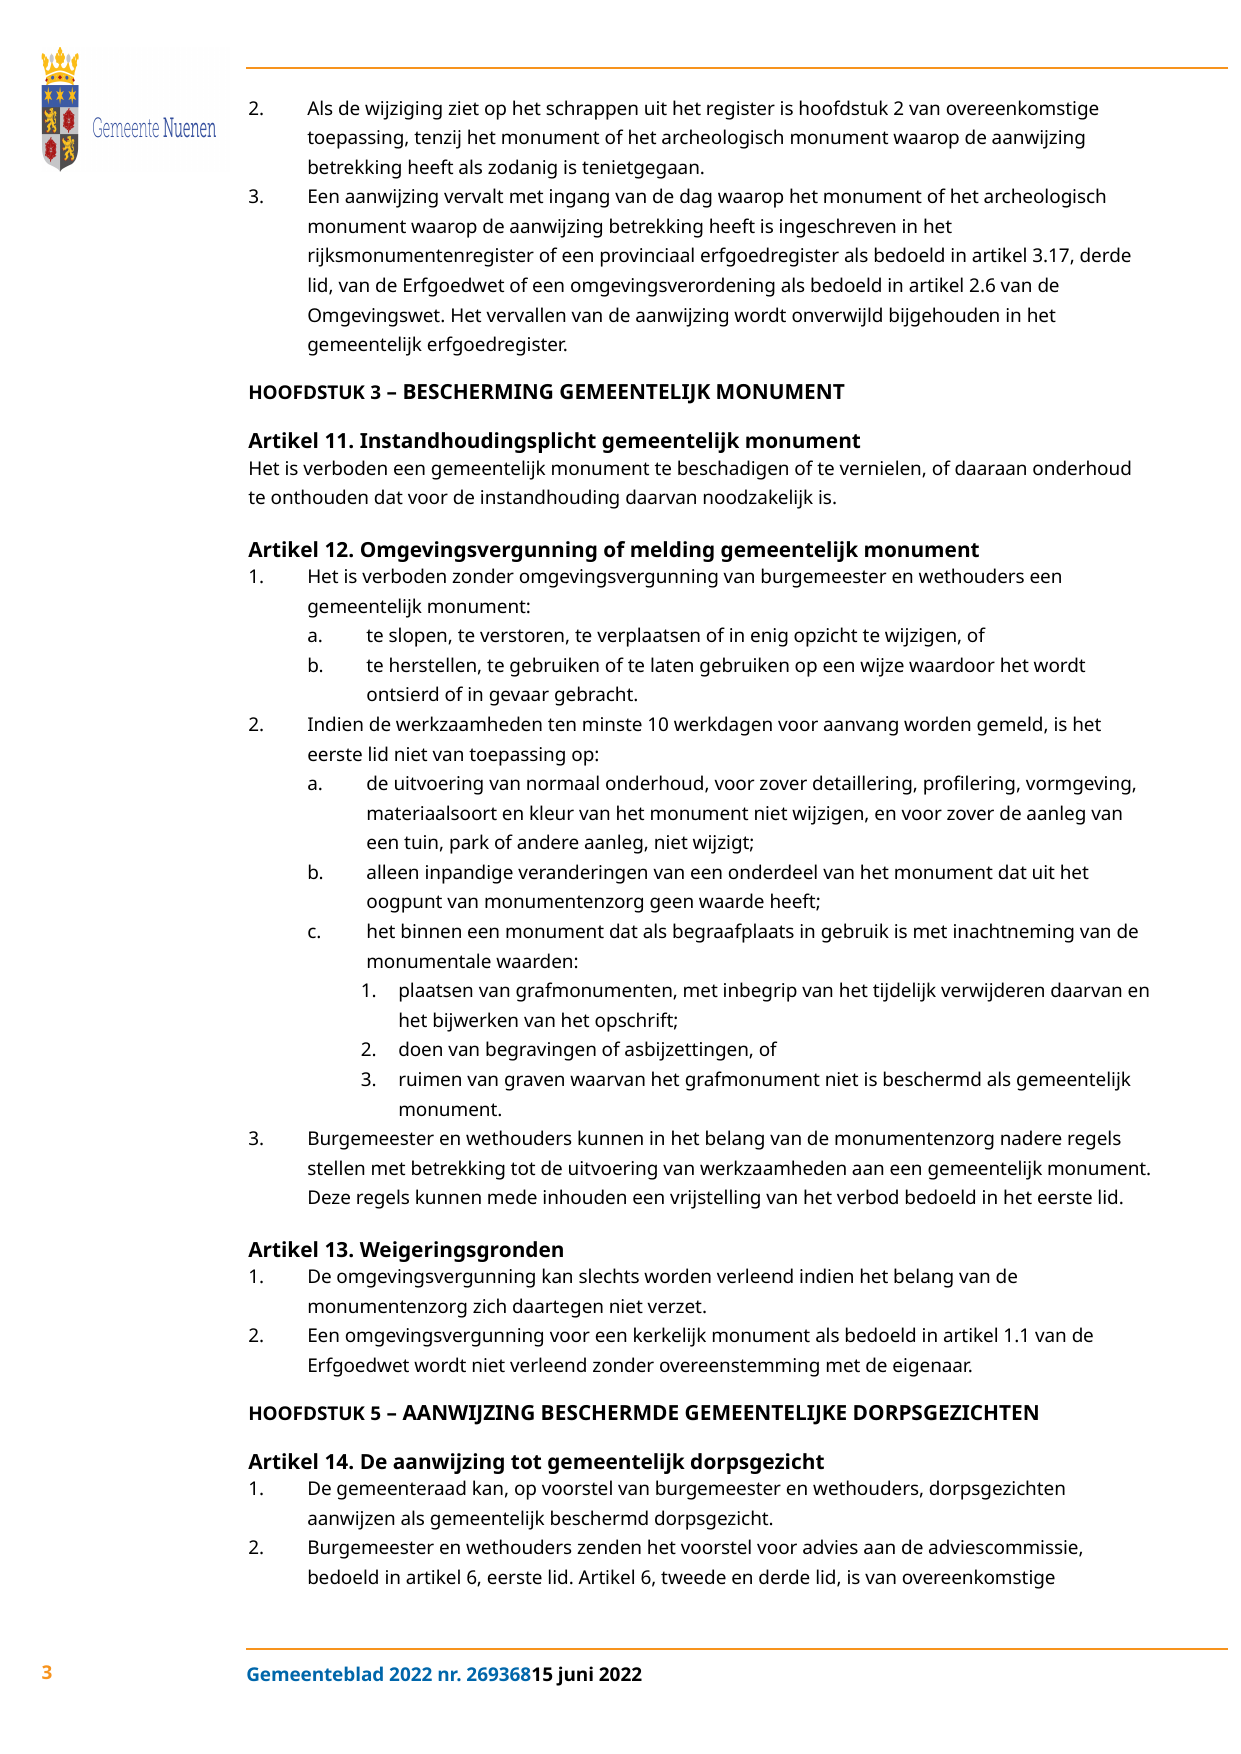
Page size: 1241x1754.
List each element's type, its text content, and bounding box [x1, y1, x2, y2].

list Indien de werkzaamheden ten minste 10 werkdagen voor aanvang worden gemeld, is het eerste lid niet van toepassing op: [248, 711, 1152, 766]
text Artikel 11. Instandhoudingsplicht gemeentelijk monument [248, 426, 1152, 455]
text Artikel 13. Weigeringsgronden [248, 1235, 1152, 1263]
list de uitvoering van normaal onderhoud, voor zover detaillering, profilering, vormgeving, materiaalsoort en kleur van het monument niet wijzigen, en voor zover de aanleg van een tuin, park of andere aanleg, niet wijzigt; [307, 770, 1152, 855]
list Een omgevingsvergunning voor een kerkelijk monument als bedoeld in artikel 1.1 van de Erfgoedwet wordt niet verleend zonder overeenstemming met de eigenaar. [248, 1322, 1152, 1378]
text HOOFDSTUK 3 – BESCHERMING GEMEENTELIJK MONUMENT [248, 377, 1152, 406]
picture [41, 47, 231, 172]
text HOOFDSTUK 5 – AANWIJZING BESCHERMDE GEMEENTELIJKE DORPSGEZICHTEN [248, 1398, 1152, 1426]
list doen van begravingen of asbijzettingen, of [361, 1037, 1152, 1062]
list Een aanwijzing vervalt met ingang van de dag waarop het monument of het archeologisch monument waarop de aanwijzing betrekking heeft is ingeschreven in het rijksmonumentenregister of een provinciaal erfgoedregister als bedoeld in artikel 3.17, derde lid, van de Erfgoedwet of een omgevingsverordening als bedoeld in artikel 2.6 van de Omgevingswet. Het vervallen van de aanwijzing wordt onverwijld bijgehouden in het gemeentelijk erfgoedregister. [248, 183, 1152, 357]
text Artikel 14. De aanwijzing tot gemeentelijk dorpsgezicht [248, 1447, 1152, 1475]
text Artikel 12. Omgevingsvergunning of melding gemeentelijk monument [248, 535, 1152, 563]
list De omgevingsvergunning kan slechts worden verleend indien het belang van de monumentenzorg zich daartegen niet verzet. [248, 1263, 1152, 1319]
list ruimen van graven waarvan het grafmonument niet is beschermd als gemeentelijk monument. [361, 1066, 1152, 1121]
list Het is verboden zonder omgevingsvergunning van burgemeester en wethouders een gemeentelijk monument: [248, 563, 1152, 618]
list te herstellen, te gebruiken of te laten gebruiken op een wijze waardoor het wordt ontsierd of in gevaar gebracht. [307, 652, 1152, 707]
text Het is verboden een gemeentelijk monument te beschadigen of te vernielen, of daaraan onderhoud te onthouden dat voor de instandhouding daarvan noodzakelijk is. [248, 455, 1152, 510]
list Burgemeester en wethouders zenden het voorstel voor advies aan de adviescommissie, bedoeld in artikel 6, eerste lid. Artikel 6, tweede en derde lid, is van overeenkomstige [248, 1534, 1152, 1590]
list plaatsen van grafmonumenten, met inbegrip van het tijdelijk verwijderen daarvan en het bijwerken van het opschrift; [361, 977, 1152, 1033]
list De gemeenteraad kan, op voorstel van burgemeester en wethouders, dorpsgezichten aanwijzen als gemeentelijk beschermd dorpsgezicht. [248, 1475, 1152, 1531]
list alleen inpandige veranderingen van een onderdeel van het monument dat uit het oogpunt van monumentenzorg geen waarde heeft; [307, 859, 1152, 914]
list Als de wijziging ziet op het schrappen uit het register is hoofdstuk 2 van overeenkomstige toepassing, tenzij het monument of het archeologisch monument waarop de aanwijzing betrekking heeft als zodanig is tenietgegaan. [248, 95, 1152, 180]
list te slopen, te verstoren, te verplaatsen of in enig opzicht te wijzigen, of [307, 622, 1152, 648]
list Burgemeester en wethouders kunnen in het belang van de monumentenzorg nadere regels stellen met betrekking tot de uitvoering van werkzaamheden aan een gemeentelijk monument. Deze regels kunnen mede inhouden een vrijstelling van het verbod bedoeld in het eerste lid. [248, 1125, 1152, 1210]
list het binnen een monument dat als begraafplaats in gebruik is met inachtneming van de monumentale waarden: [307, 918, 1152, 973]
